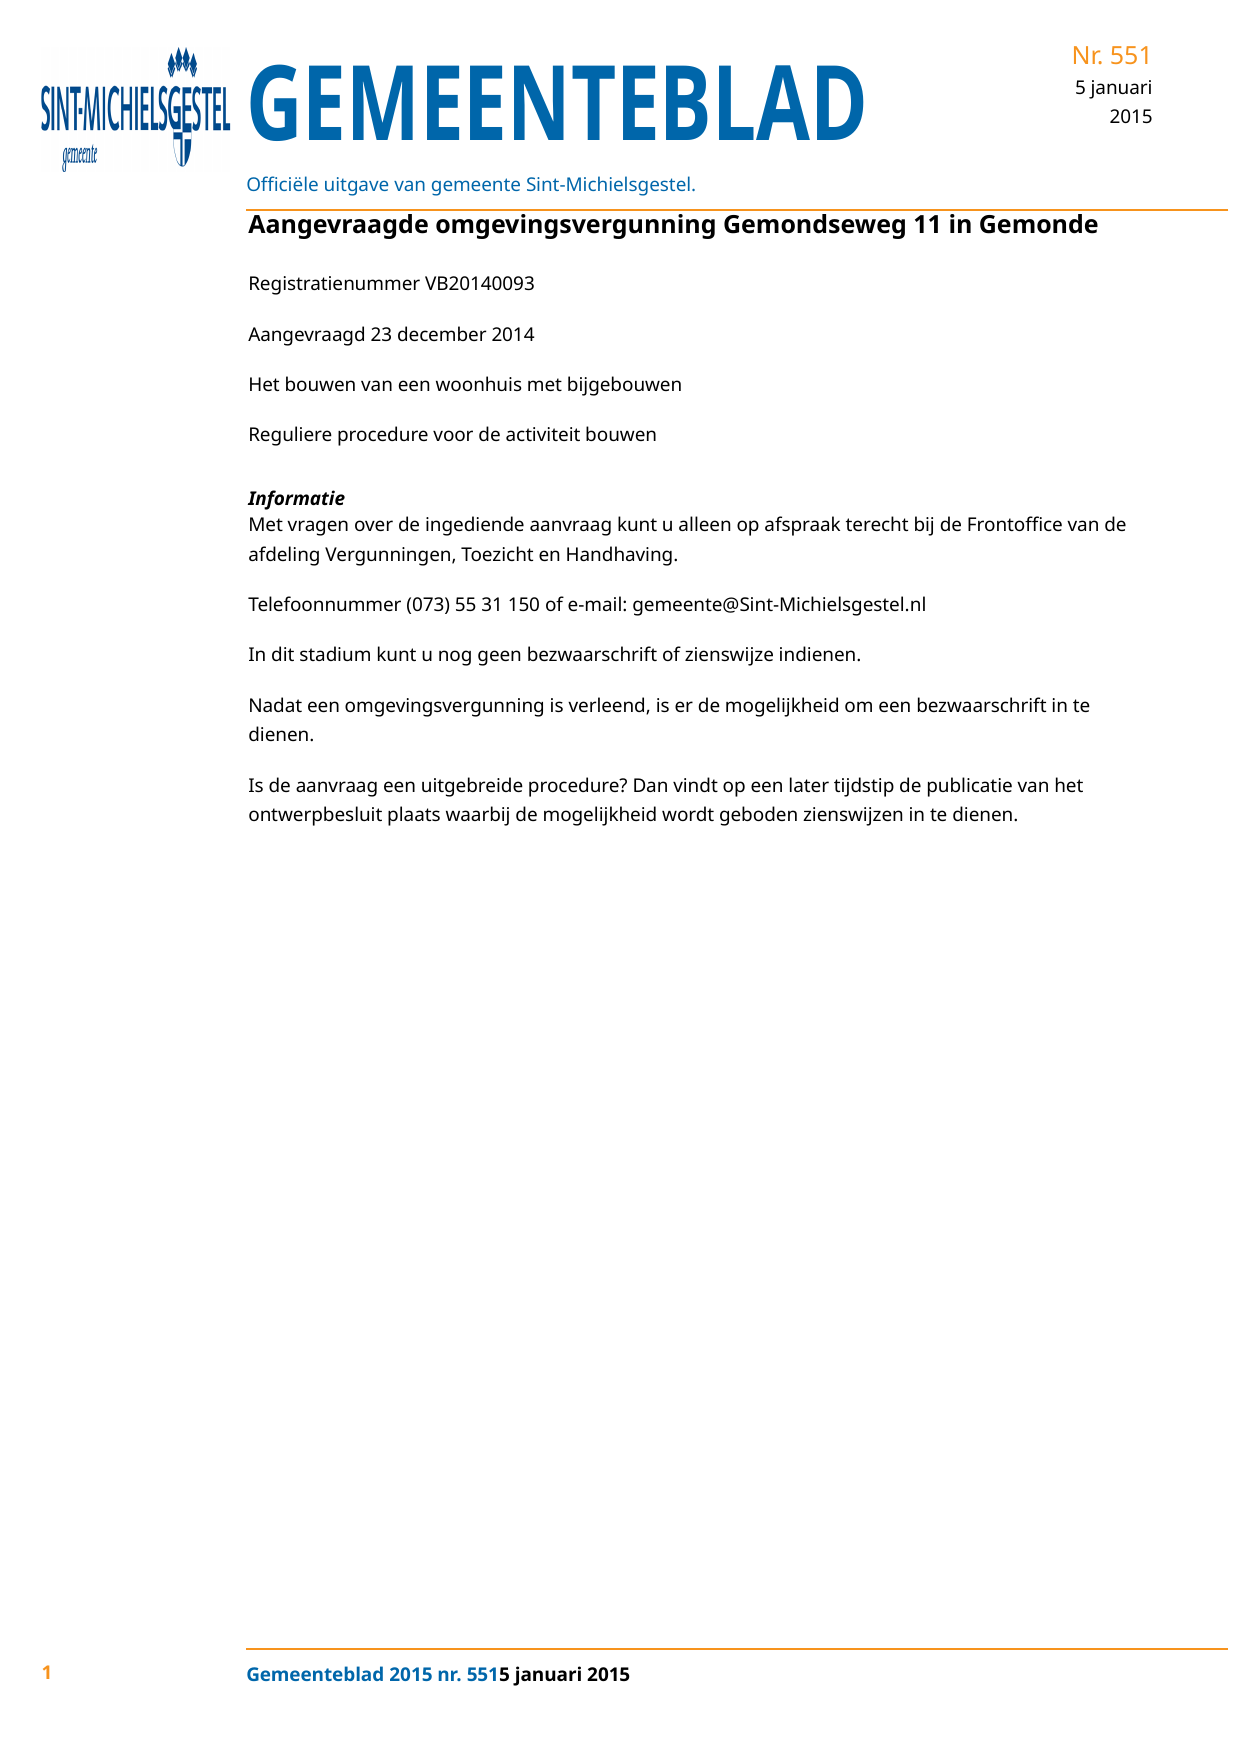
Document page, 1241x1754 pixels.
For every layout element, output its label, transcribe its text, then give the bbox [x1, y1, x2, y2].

text Informatie [248, 486, 1152, 511]
picture [41, 47, 231, 172]
text Telefoonnummer (073) 55 31 150 of e-mail: gemeente@Sint-Michielsgestel.nl [248, 591, 1152, 617]
text Het bouwen van een woonhuis met bijgebouwen [248, 371, 1152, 397]
text Met vragen over de ingediende aanvraag kunt u alleen op afspraak terecht bij de Frontoffice van de afdeling Vergunningen, Toezicht en Handhaving. [248, 511, 1152, 567]
text Nadat een omgevingsvergunning is verleend, is er de mogelijkheid om een bezwaarschrift in te dienen. [248, 692, 1152, 747]
text Aangevraagde omgevingsvergunning Gemondseweg 11 in Gemonde [248, 211, 1152, 241]
text Registratienummer VB20140093 [248, 270, 1152, 296]
text Aangevraagd 23 december 2014 [248, 321, 1152, 346]
text In dit stadium kunt u nog geen bezwaarschrift of zienswijze indienen. [248, 642, 1152, 667]
text Reguliere procedure voor de activiteit bouwen [248, 422, 1152, 447]
text Is de aanvraag een uitgebreide procedure? Dan vindt op een later tijdstip de publicatie van het ontwerpbesluit plaats waarbij de mogelijkheid wordt geboden zienswijzen in te dienen. [248, 772, 1152, 827]
